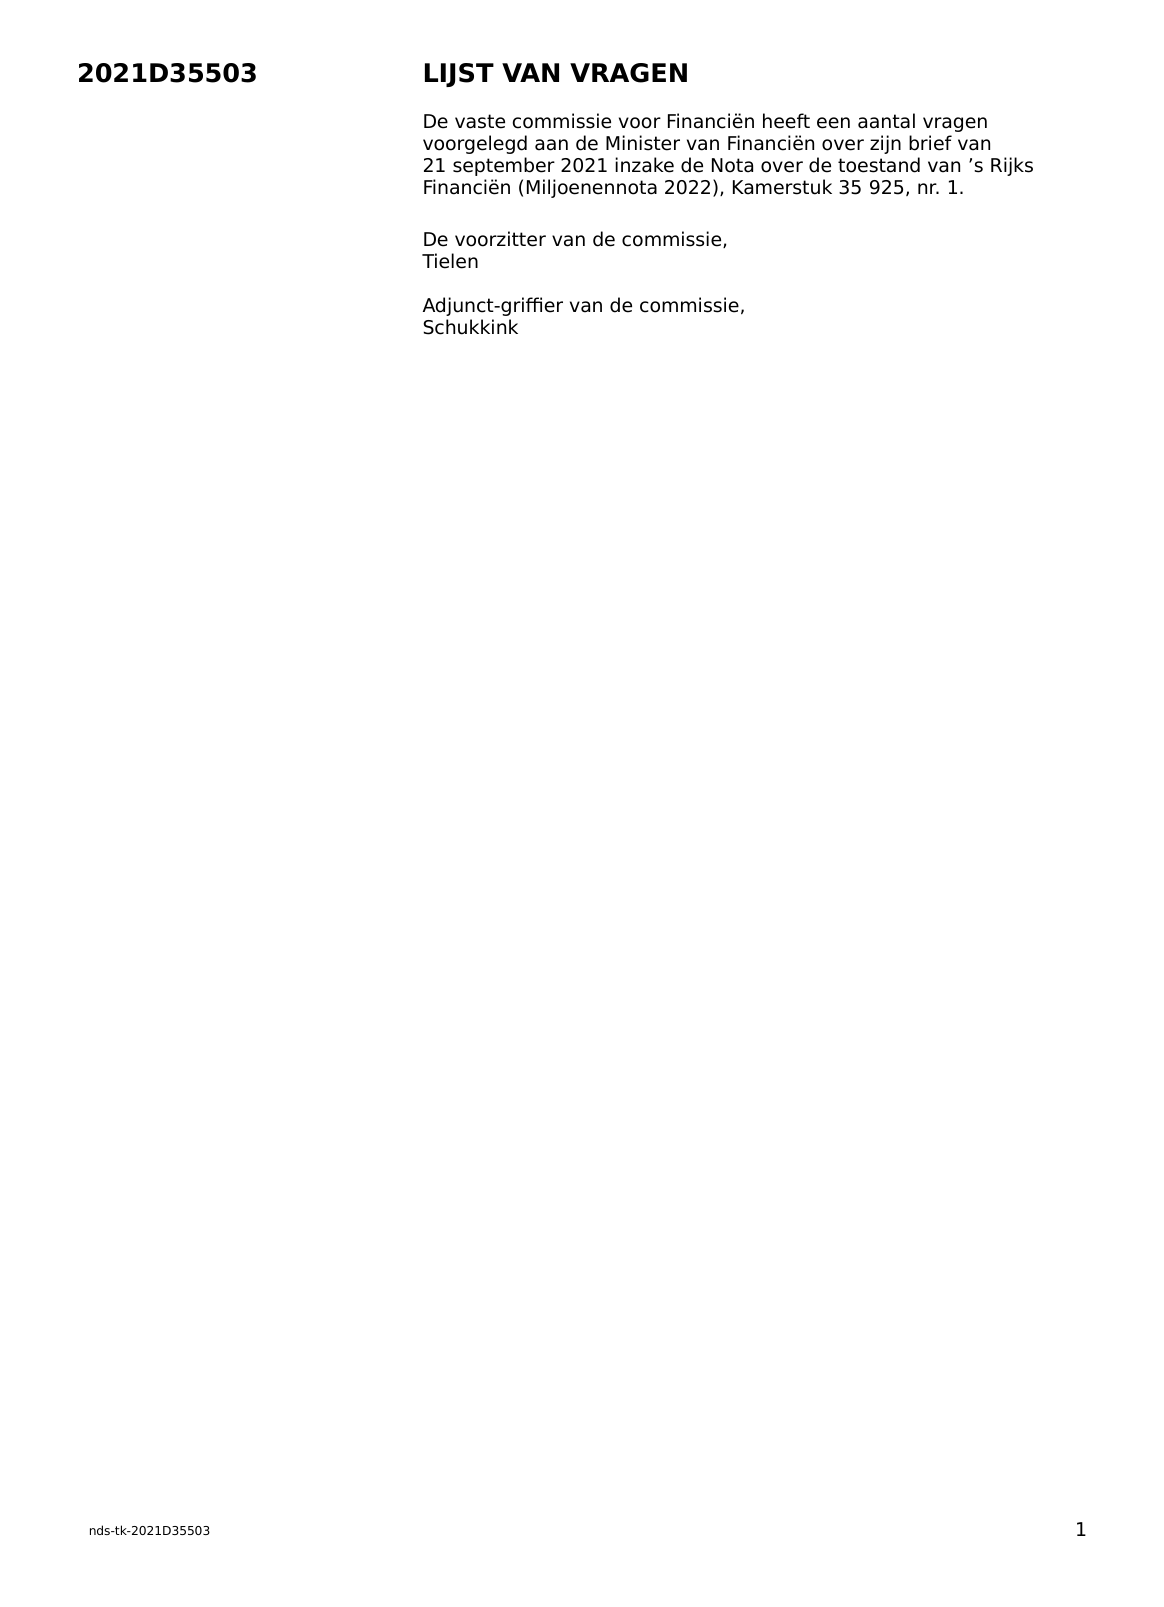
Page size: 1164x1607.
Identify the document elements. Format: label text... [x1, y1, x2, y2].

text 2021D35503 LIJST VAN VRAGEN [77, 59, 1087, 89]
text De voorzitter van de commissie, Tielen [422, 229, 1087, 273]
text Adjunct-griffier van de commissie, Schukkink [422, 295, 1087, 339]
text De vaste commissie voor Financiën heeft een aantal vragen voorgelegd aan de Minister van Financiën over zijn brief van 21 september 2021 inzake de Nota over de toestand van ’s Rijks Financiën (Miljoenennota 2022), Kamerstuk 35 925, nr. 1. [422, 111, 1087, 199]
text nds-tk-2021D35503 [88, 1524, 323, 1538]
